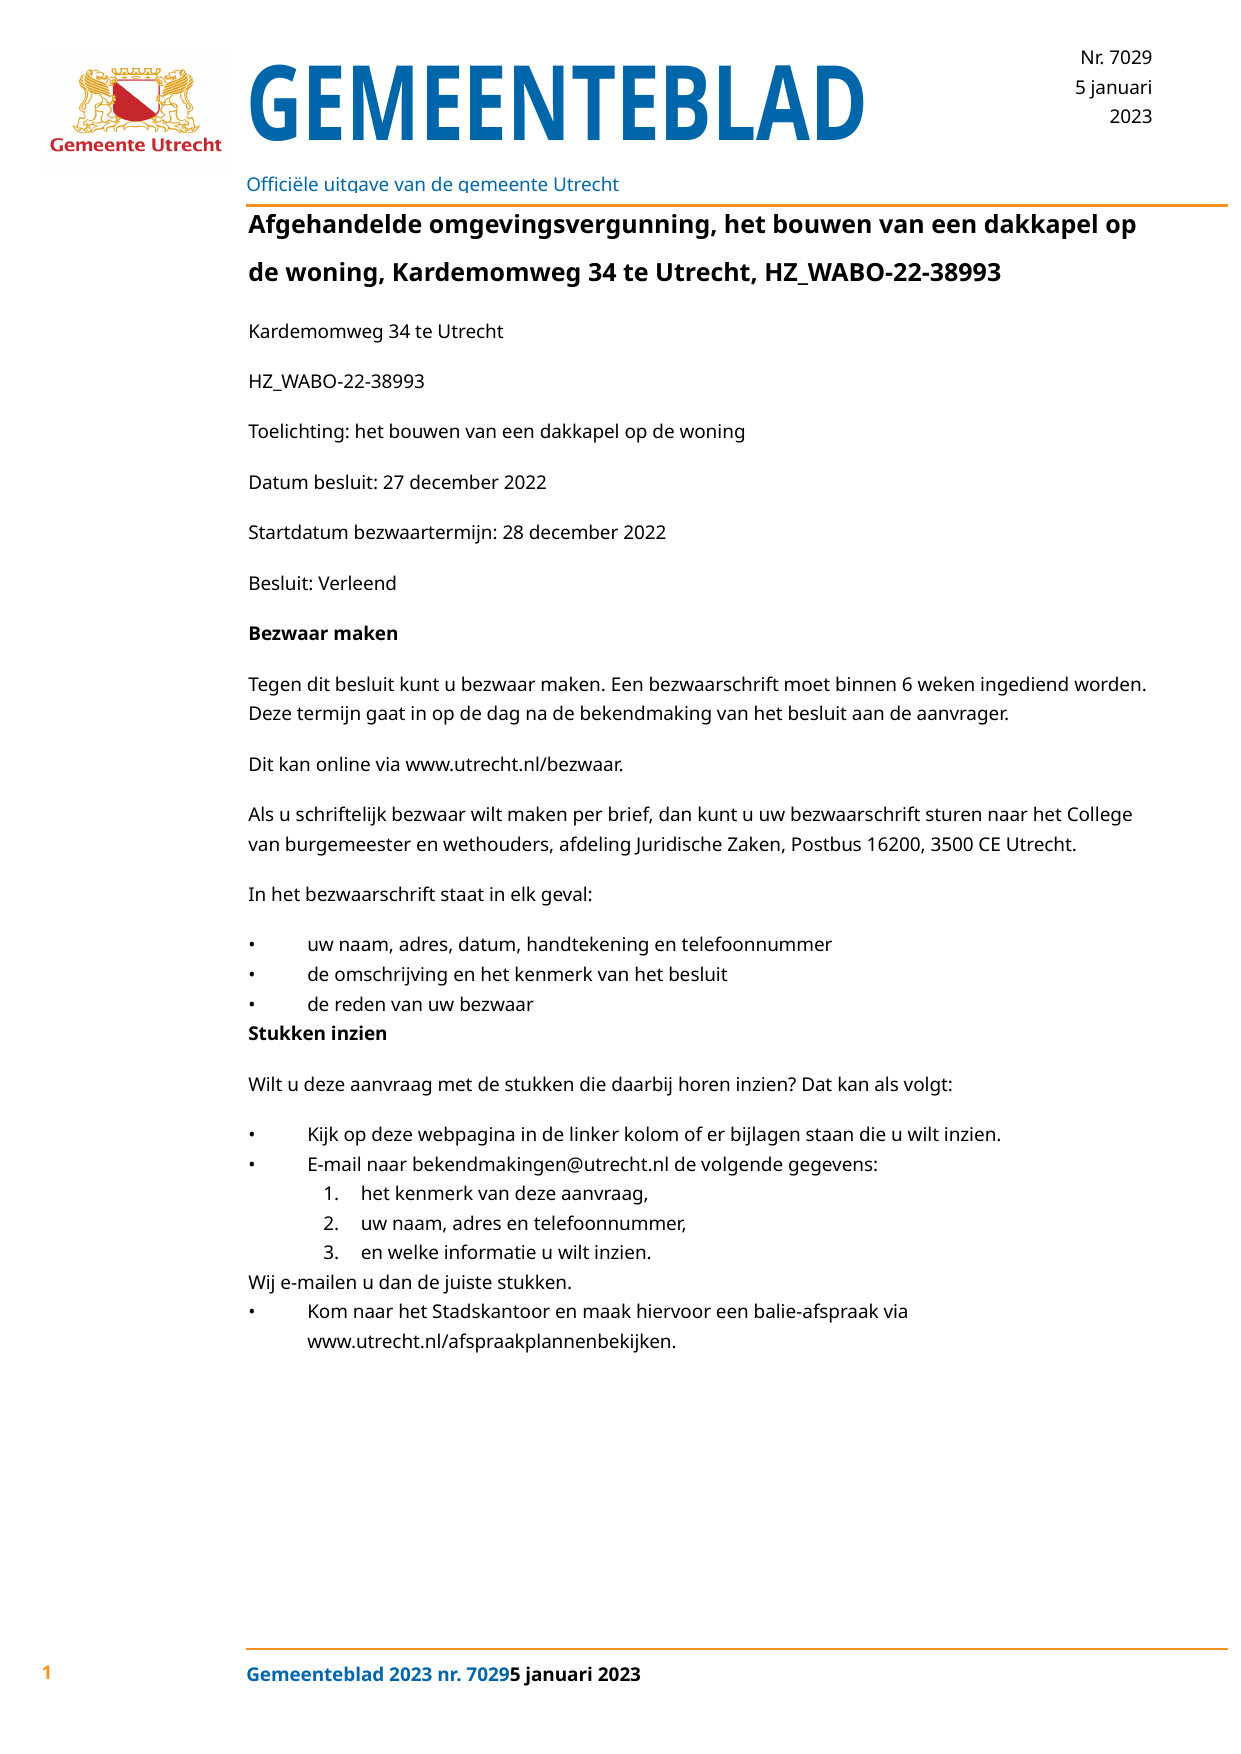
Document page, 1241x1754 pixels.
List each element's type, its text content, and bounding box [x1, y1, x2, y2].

text Tegen dit besluit kunt u bezwaar maken. Een bezwaarschrift moet binnen 6 weken ingediend worden. Deze termijn gaat in op de dag na de bekendmaking van het besluit aan de aanvrager. [248, 671, 1152, 726]
text Bezwaar maken [248, 620, 1152, 646]
text Dit kan online via www.utrecht.nl/bezwaar. [248, 751, 1152, 777]
text Besluit: Verleend [248, 570, 1152, 596]
text Stukken inzien [248, 1020, 1152, 1046]
text Wij e-mailen u dan de juiste stukken. [248, 1269, 1152, 1295]
list uw naam, adres en telefoonnummer, [323, 1210, 1152, 1236]
list Kom naar het Stadskantoor en maak hiervoor een balie-afspraak via www.utrecht.nl/afspraakplannenbekijken. [248, 1299, 1152, 1354]
list de reden van uw bezwaar [248, 991, 1152, 1017]
list en welke informatie u wilt inzien. [323, 1239, 1152, 1265]
text Als u schriftelijk bezwaar wilt maken per brief, dan kunt u uw bezwaarschrift sturen naar het College van burgemeester en wethouders, afdeling Juridische Zaken, Postbus 16200, 3500 CE Utrecht. [248, 801, 1152, 857]
text In het bezwaarschrift staat in elk geval: [248, 881, 1152, 907]
text Toelichting: het bouwen van een dakkapel op de woning [248, 419, 1152, 444]
list Kijk op deze webpagina in de linker kolom of er bijlagen staan die u wilt inzien. [248, 1121, 1152, 1147]
text HZ_WABO-22-38993 [248, 368, 1152, 394]
text Afgehandelde omgevingsvergunning, het bouwen van een dakkapel op de woning, Kardemomweg 34 te Utrecht, HZ_WABO-22-38993 [248, 207, 1152, 288]
text Wilt u deze aanvraag met de stukken die daarbij horen inzien? Dat kan als volgt: [248, 1071, 1152, 1097]
picture [41, 47, 231, 172]
list E-mail naar bekendmakingen@utrecht.nl de volgende gegevens: [248, 1151, 1152, 1177]
list de omschrijving en het kenmerk van het besluit [248, 961, 1152, 987]
list uw naam, adres, datum, handtekening en telefoonnummer [248, 932, 1152, 957]
text Datum besluit: 27 december 2022 [248, 469, 1152, 495]
text Startdatum bezwaartermijn: 28 december 2022 [248, 519, 1152, 545]
text Kardemomweg 34 te Utrecht [248, 318, 1152, 344]
list het kenmerk van deze aanvraag, [323, 1180, 1152, 1206]
